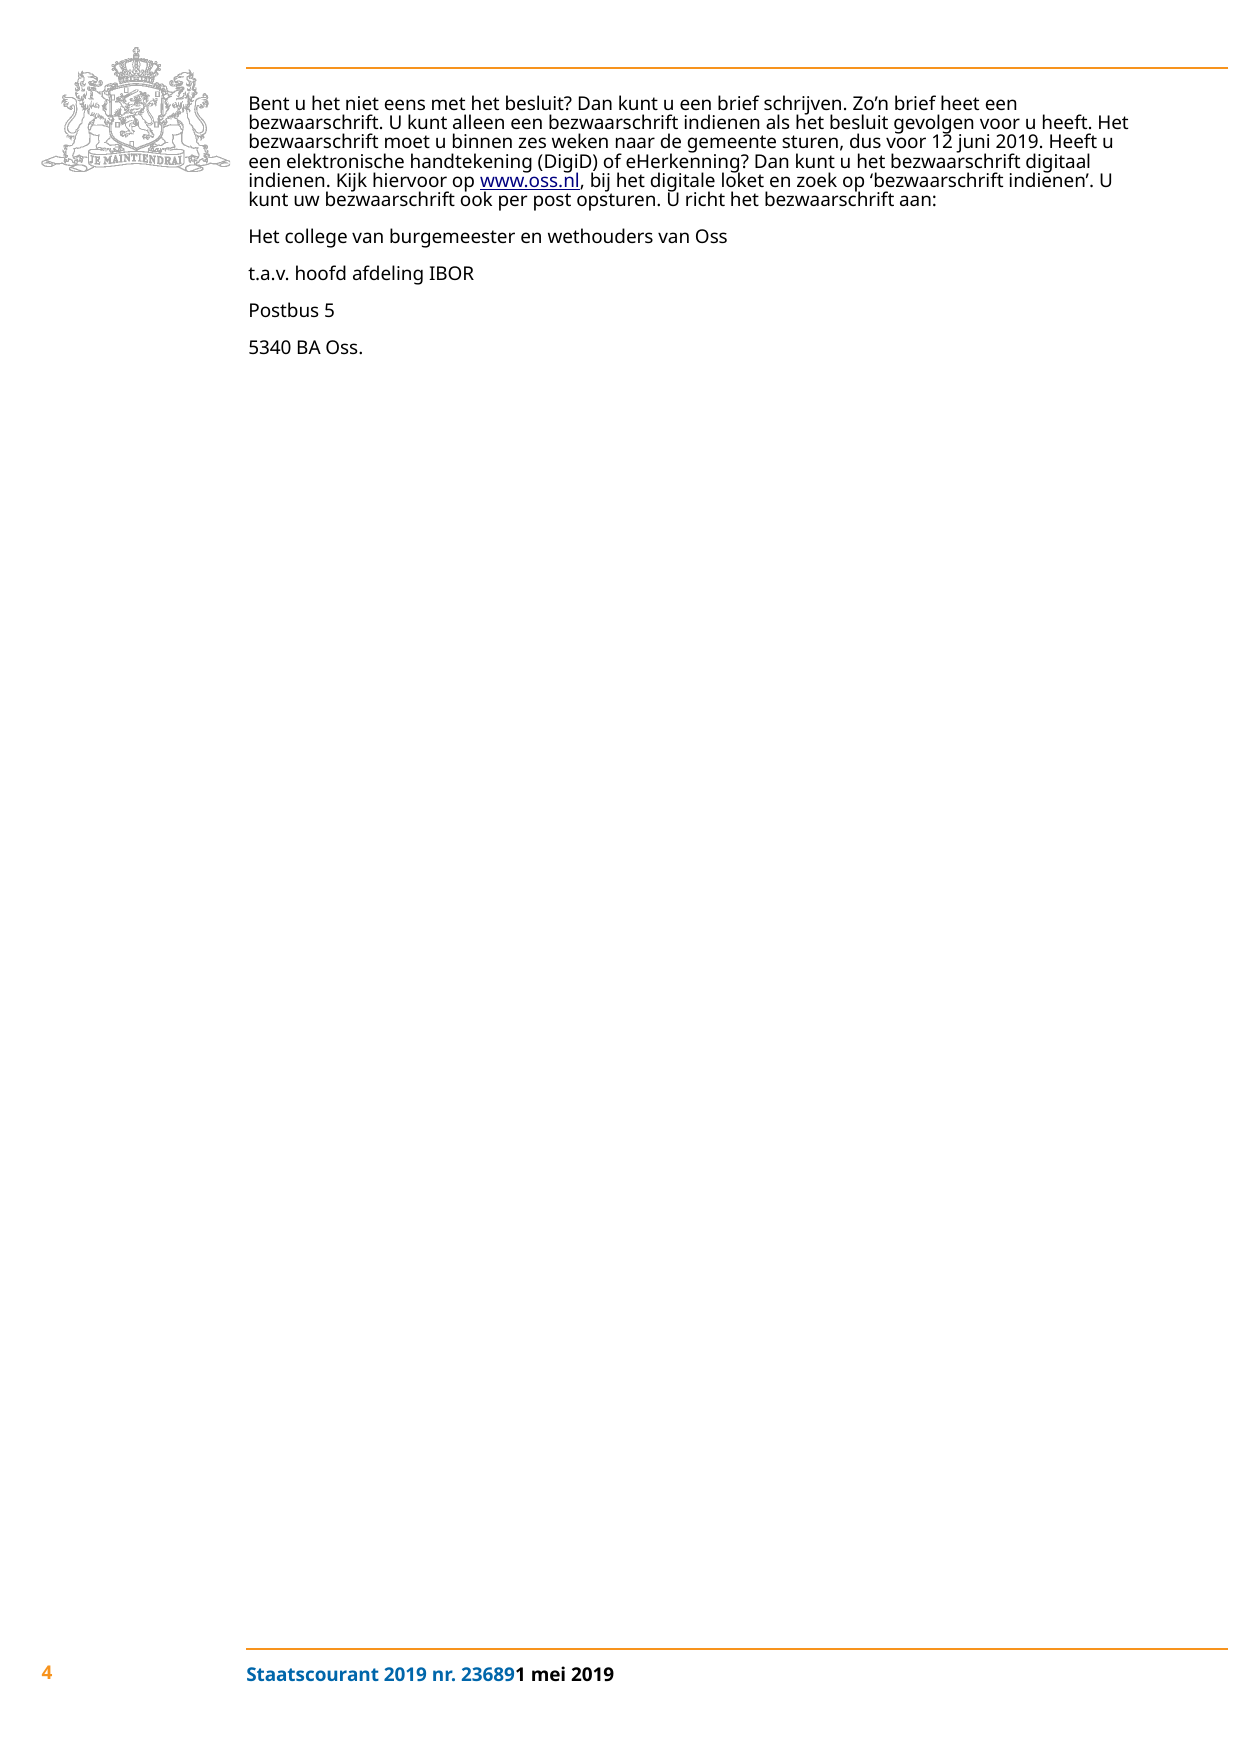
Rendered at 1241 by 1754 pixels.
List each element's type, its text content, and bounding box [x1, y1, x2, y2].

text Postbus 5 [248, 302, 1152, 321]
text Bent u het niet eens met het besluit? Dan kunt u een brief schrijven. Zo’n brief heet een bezwaarschrift. U kunt alleen een bezwaarschrift indienen als het besluit gevolgen voor u heeft. Het bezwaarschrift moet u binnen zes weken naar de gemeente sturen, dus voor 12 juni 2019. Heeft u een elektronische handtekening (DigiD) of eHerkenning? Dan kunt u het bezwaarschrift digitaal indienen. Kijk hiervoor op www.oss.nl, bij het digitale loket en zoek op ‘bezwaarschrift indienen’. U kunt uw bezwaarschrift ook per post opsturen. U richt het bezwaarschrift aan: [248, 95, 1152, 210]
text 5340 BA Oss. [248, 339, 1152, 358]
text Het college van burgemeester en wethouders van Oss [248, 228, 1152, 247]
picture [41, 47, 231, 172]
text t.a.v. hoofd afdeling IBOR [248, 265, 1152, 284]
